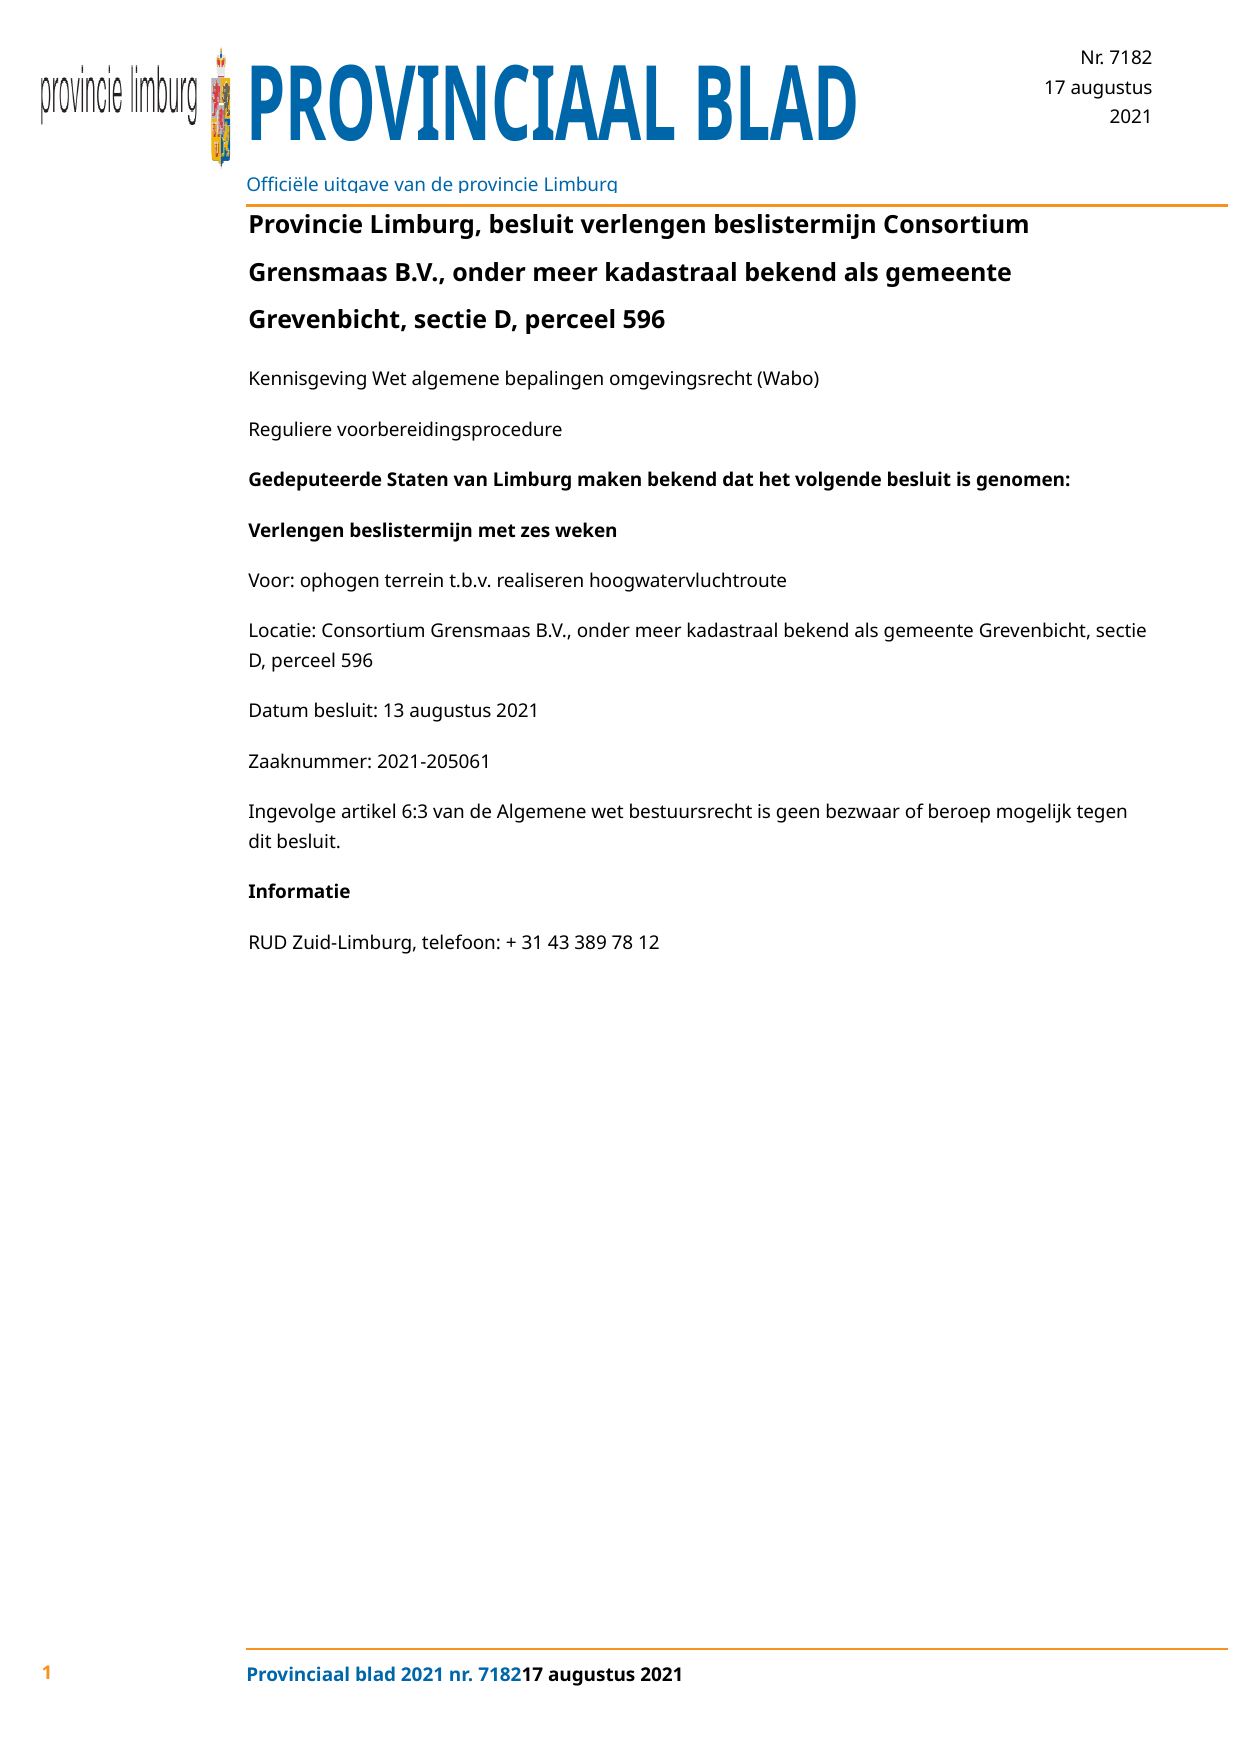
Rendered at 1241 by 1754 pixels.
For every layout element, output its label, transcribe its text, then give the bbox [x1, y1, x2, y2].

text Zaaknummer: 2021-205061 [248, 748, 1152, 774]
text Verlengen beslistermijn met zes weken [248, 517, 1152, 542]
picture [41, 47, 231, 172]
text Gedeputeerde Staten van Limburg maken bekend dat het volgende besluit is genomen: [248, 466, 1152, 492]
text Provincie Limburg, besluit verlengen beslistermijn Consortium Grensmaas B.V., onder meer kadastraal bekend als gemeente Grevenbicht, sectie D, perceel 596 [248, 207, 1152, 336]
text Locatie: Consortium Grensmaas B.V., onder meer kadastraal bekend als gemeente Grevenbicht, sectie D, perceel 596 [248, 618, 1152, 673]
text Ingevolge artikel 6:3 van de Algemene wet bestuursrecht is geen bezwaar of beroep mogelijk tegen dit besluit. [248, 798, 1152, 854]
text Voor: ophogen terrein t.b.v. realiseren hoogwatervluchtroute [248, 567, 1152, 593]
text Datum besluit: 13 augustus 2021 [248, 698, 1152, 723]
text Informatie [248, 878, 1152, 904]
text Reguliere voorbereidingsprocedure [248, 416, 1152, 442]
text Kennisgeving Wet algemene bepalingen omgevingsrecht (Wabo) [248, 366, 1152, 391]
text RUD Zuid-Limburg, telefoon: + 31 43 389 78 12 [248, 929, 1152, 954]
